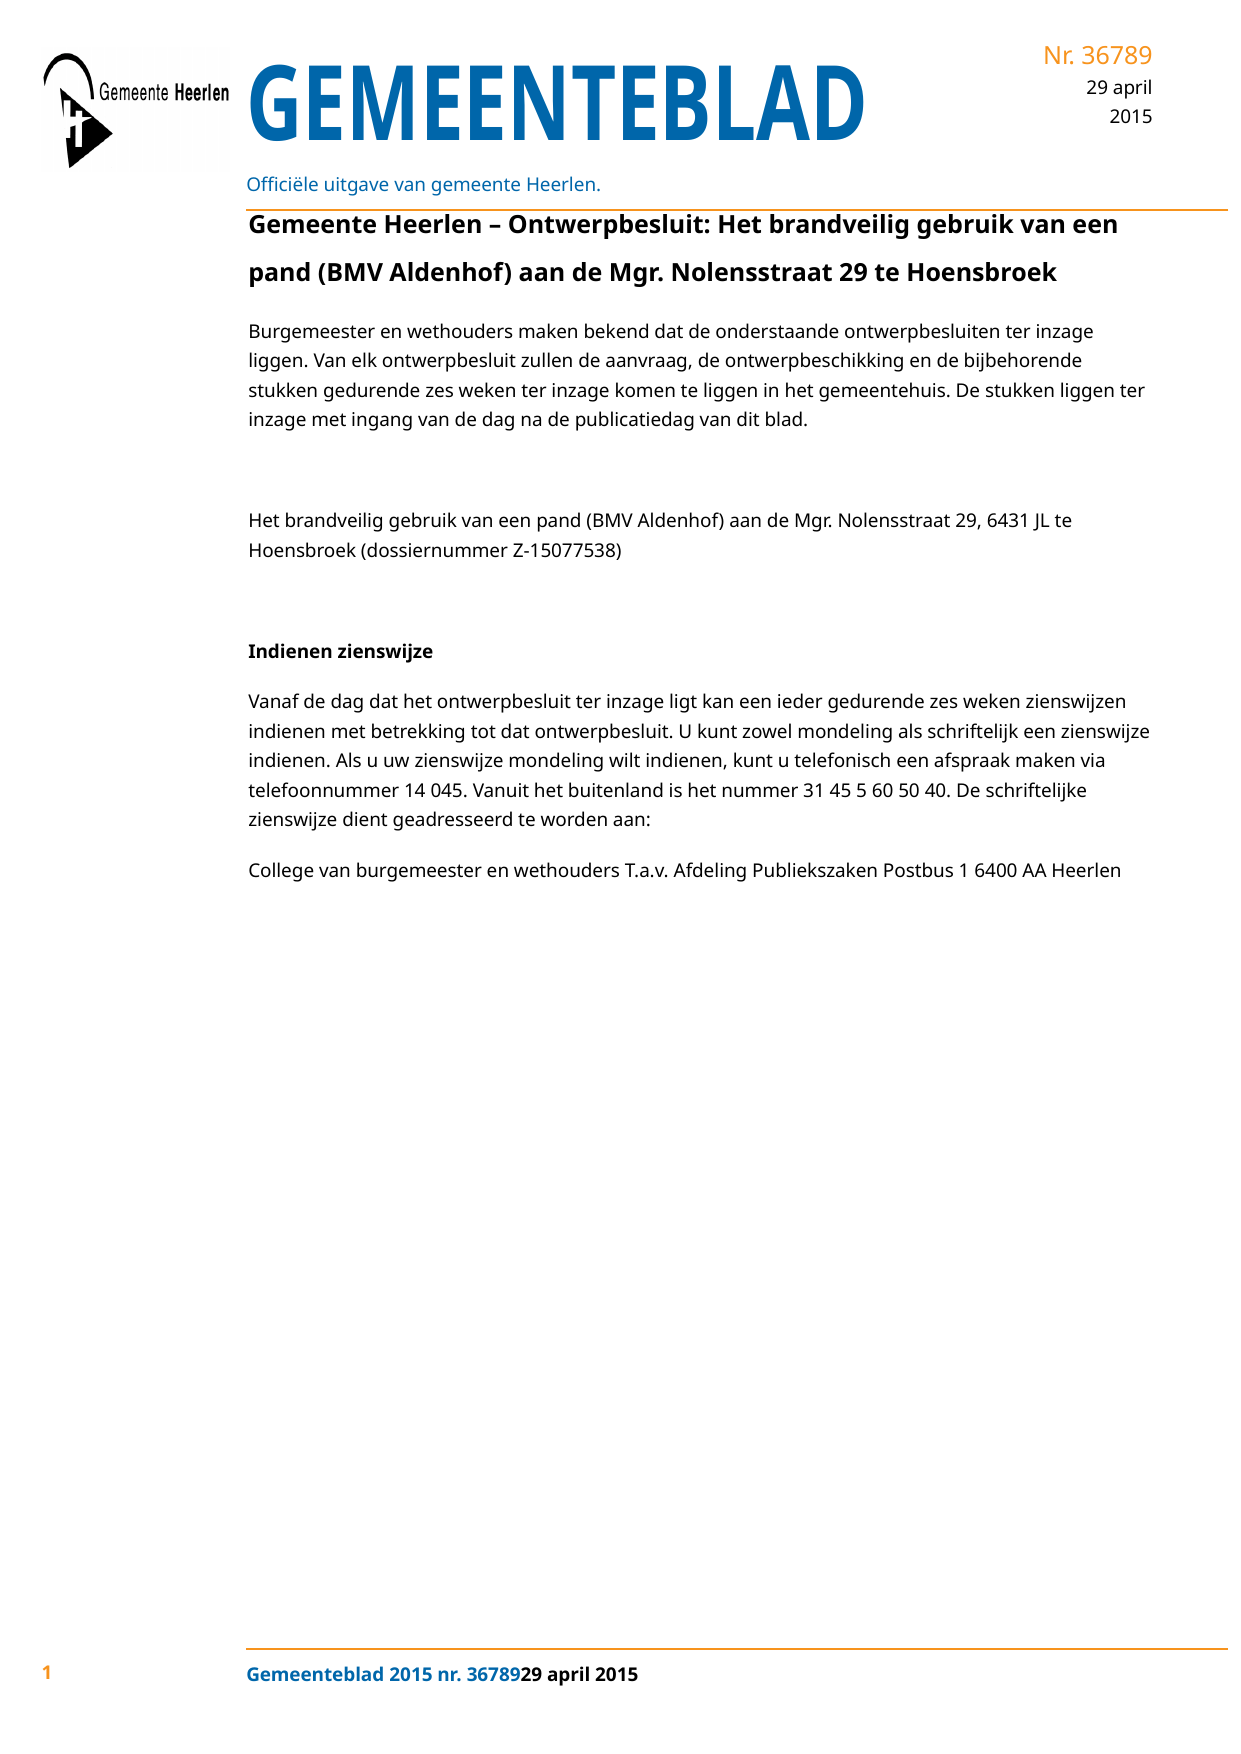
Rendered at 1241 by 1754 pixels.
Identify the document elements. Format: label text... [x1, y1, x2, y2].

picture [41, 47, 231, 172]
text College van burgemeester en wethouders T.a.v. Afdeling Publiekszaken Postbus 1 6400 AA Heerlen [248, 857, 1152, 883]
text Indienen zienswijze [248, 638, 1152, 664]
text Burgemeester en wethouders maken bekend dat de onderstaande ontwerpbesluiten ter inzage liggen. Van elk ontwerpbesluit zullen de aanvraag, de ontwerpbeschikking en de bijbehorende stukken gedurende zes weken ter inzage komen te liggen in het gemeentehuis. De stukken liggen ter inzage met ingang van de dag na de publicatiedag van dit blad. [248, 318, 1152, 432]
text Het brandveilig gebruik van een pand (BMV Aldenhof) aan de Mgr. Nolensstraat 29, 6431 JL te Hoensbroek (dossiernummer Z-15077538) [248, 507, 1152, 563]
text Vanaf de dag dat het ontwerpbesluit ter inzage ligt kan een ieder gedurende zes weken zienswijzen indienen met betrekking tot dat ontwerpbesluit. U kunt zowel mondeling als schriftelijk een zienswijze indienen. Als u uw zienswijze mondeling wilt indienen, kunt u telefonisch een afspraak maken via telefoonnummer 14 045. Vanuit het buitenland is het nummer 31 45 5 60 50 40. De schriftelijke zienswijze dient geadresseerd te worden aan: [248, 688, 1152, 832]
text Gemeente Heerlen – Ontwerpbesluit: Het brandveilig gebruik van een pand (BMV Aldenhof) aan de Mgr. Nolensstraat 29 te Hoensbroek [248, 211, 1152, 288]
